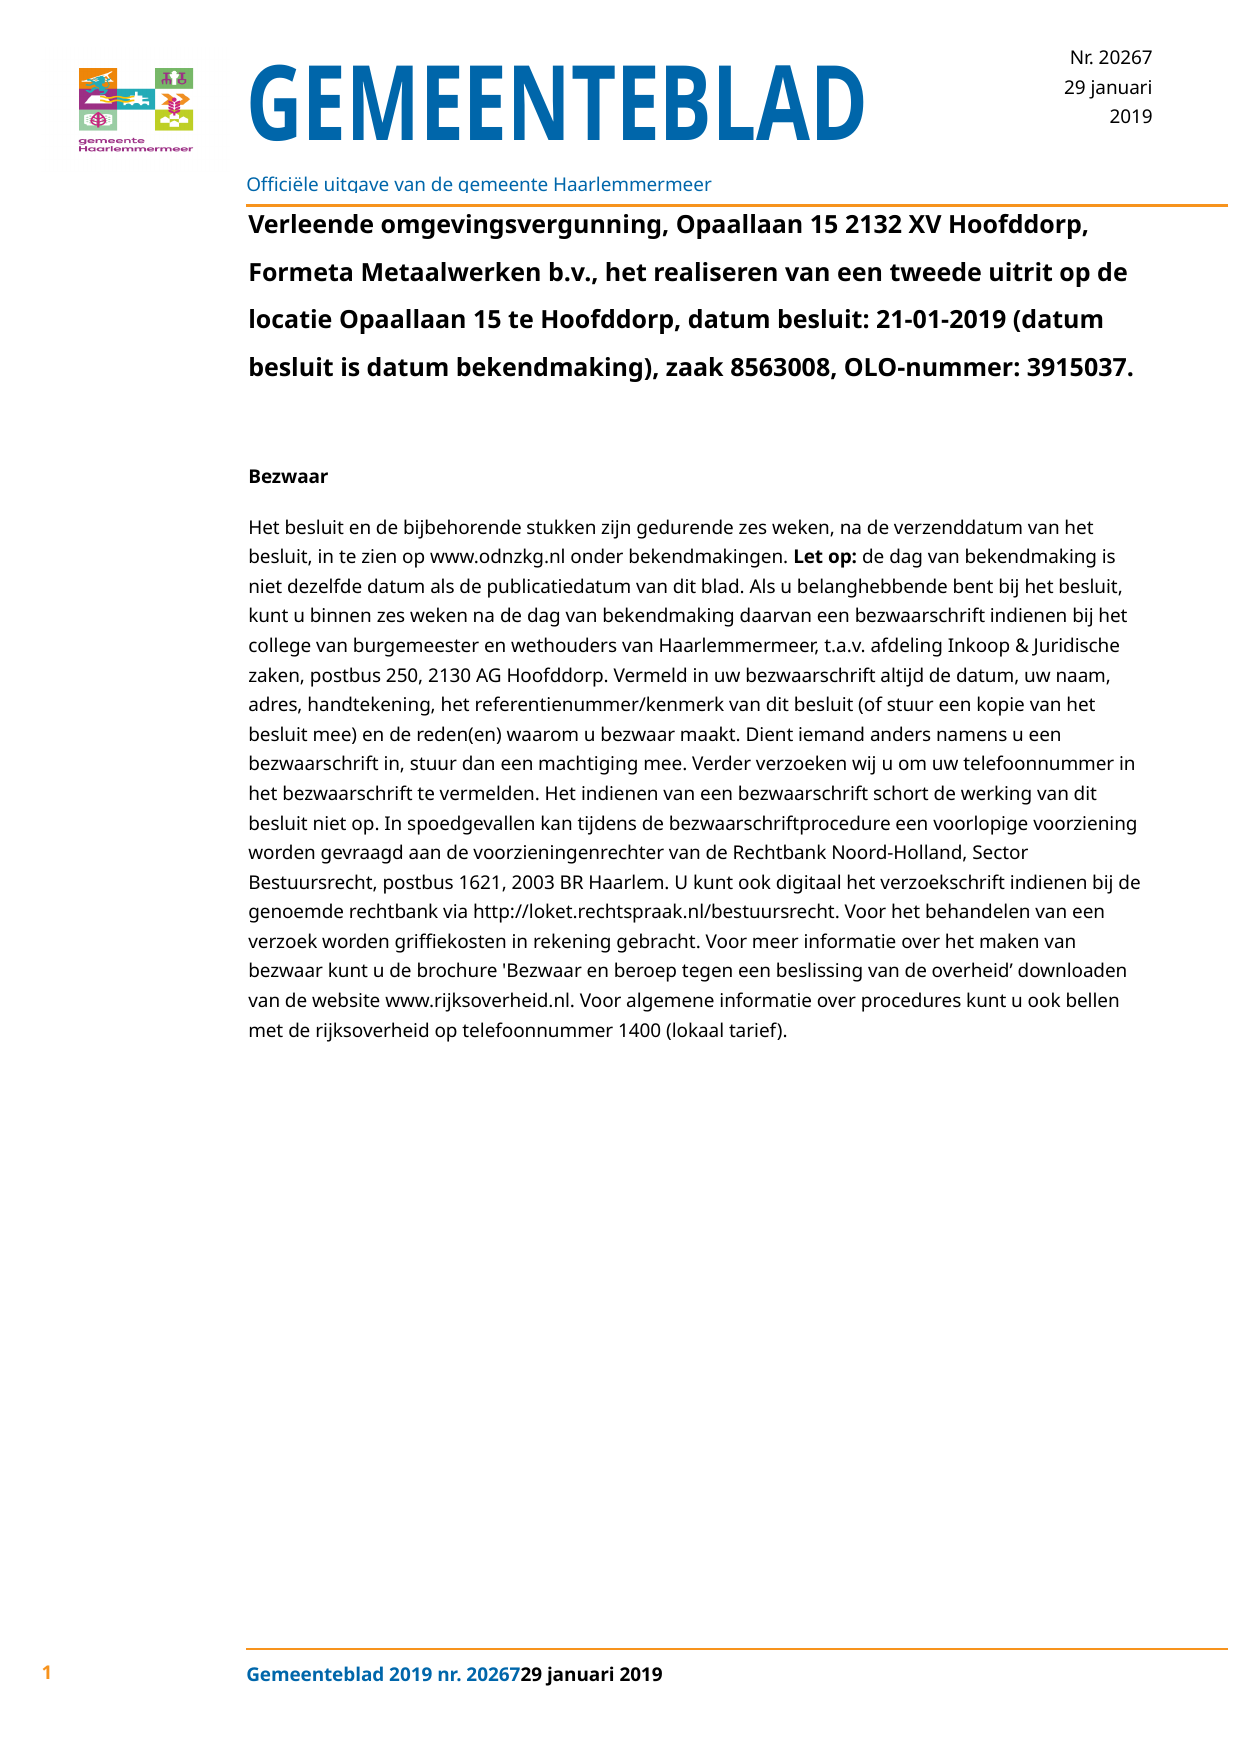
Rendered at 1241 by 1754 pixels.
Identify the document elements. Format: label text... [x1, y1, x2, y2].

text Bezwaar [248, 463, 1152, 489]
picture [41, 47, 231, 172]
text Het besluit en de bijbehorende stukken zijn gedurende zes weken, na de verzenddatum van het besluit, in te zien op www.odnzkg.nl onder bekendmakingen. Let op: de dag van bekendmaking is niet dezelfde datum als de publicatiedatum van dit blad. Als u belanghebbende bent bij het besluit, kunt u binnen zes weken na de dag van bekendmaking daarvan een bezwaarschrift indienen bij het college van burgemeester en wethouders van Haarlemmermeer, t.a.v. afdeling Inkoop & Juridische zaken, postbus 250, 2130 AG Hoofddorp. Vermeld in uw bezwaarschrift altijd de datum, uw naam, adres, handtekening, het referentienummer/kenmerk van dit besluit (of stuur een kopie van het besluit mee) en de reden(en) waarom u bezwaar maakt. Dient iemand anders namens u een bezwaarschrift in, stuur dan een machtiging mee. Verder verzoeken wij u om uw telefoonnummer in het bezwaarschrift te vermelden. Het indienen van een bezwaarschrift schort de werking van dit besluit niet op. In spoedgevallen kan tijdens de bezwaarschriftprocedure een voorlopige voorziening worden gevraagd aan de voorzieningenrechter van de Rechtbank Noord-Holland, Sector Bestuursrecht, postbus 1621, 2003 BR Haarlem. U kunt ook digitaal het verzoekschrift indienen bij de genoemde rechtbank via http://loket.rechtspraak.nl/bestuursrecht. Voor het behandelen van een verzoek worden griffiekosten in rekening gebracht. Voor meer informatie over het maken van bezwaar kunt u de brochure 'Bezwaar en beroep tegen een beslissing van de overheid’ downloaden van de website www.rijksoverheid.nl. Voor algemene informatie over procedures kunt u ook bellen met de rijksoverheid op telefoonnummer 1400 (lokaal tarief). [248, 514, 1152, 1043]
text Verleende omgevingsvergunning, Opaallaan 15 2132 XV Hoofddorp, Formeta Metaalwerken b.v., het realiseren van een tweede uitrit op de locatie Opaallaan 15 te Hoofddorp, datum besluit: 21-01-2019 (datum besluit is datum bekendmaking), zaak 8563008, OLO-nummer: 3915037. [248, 207, 1152, 384]
